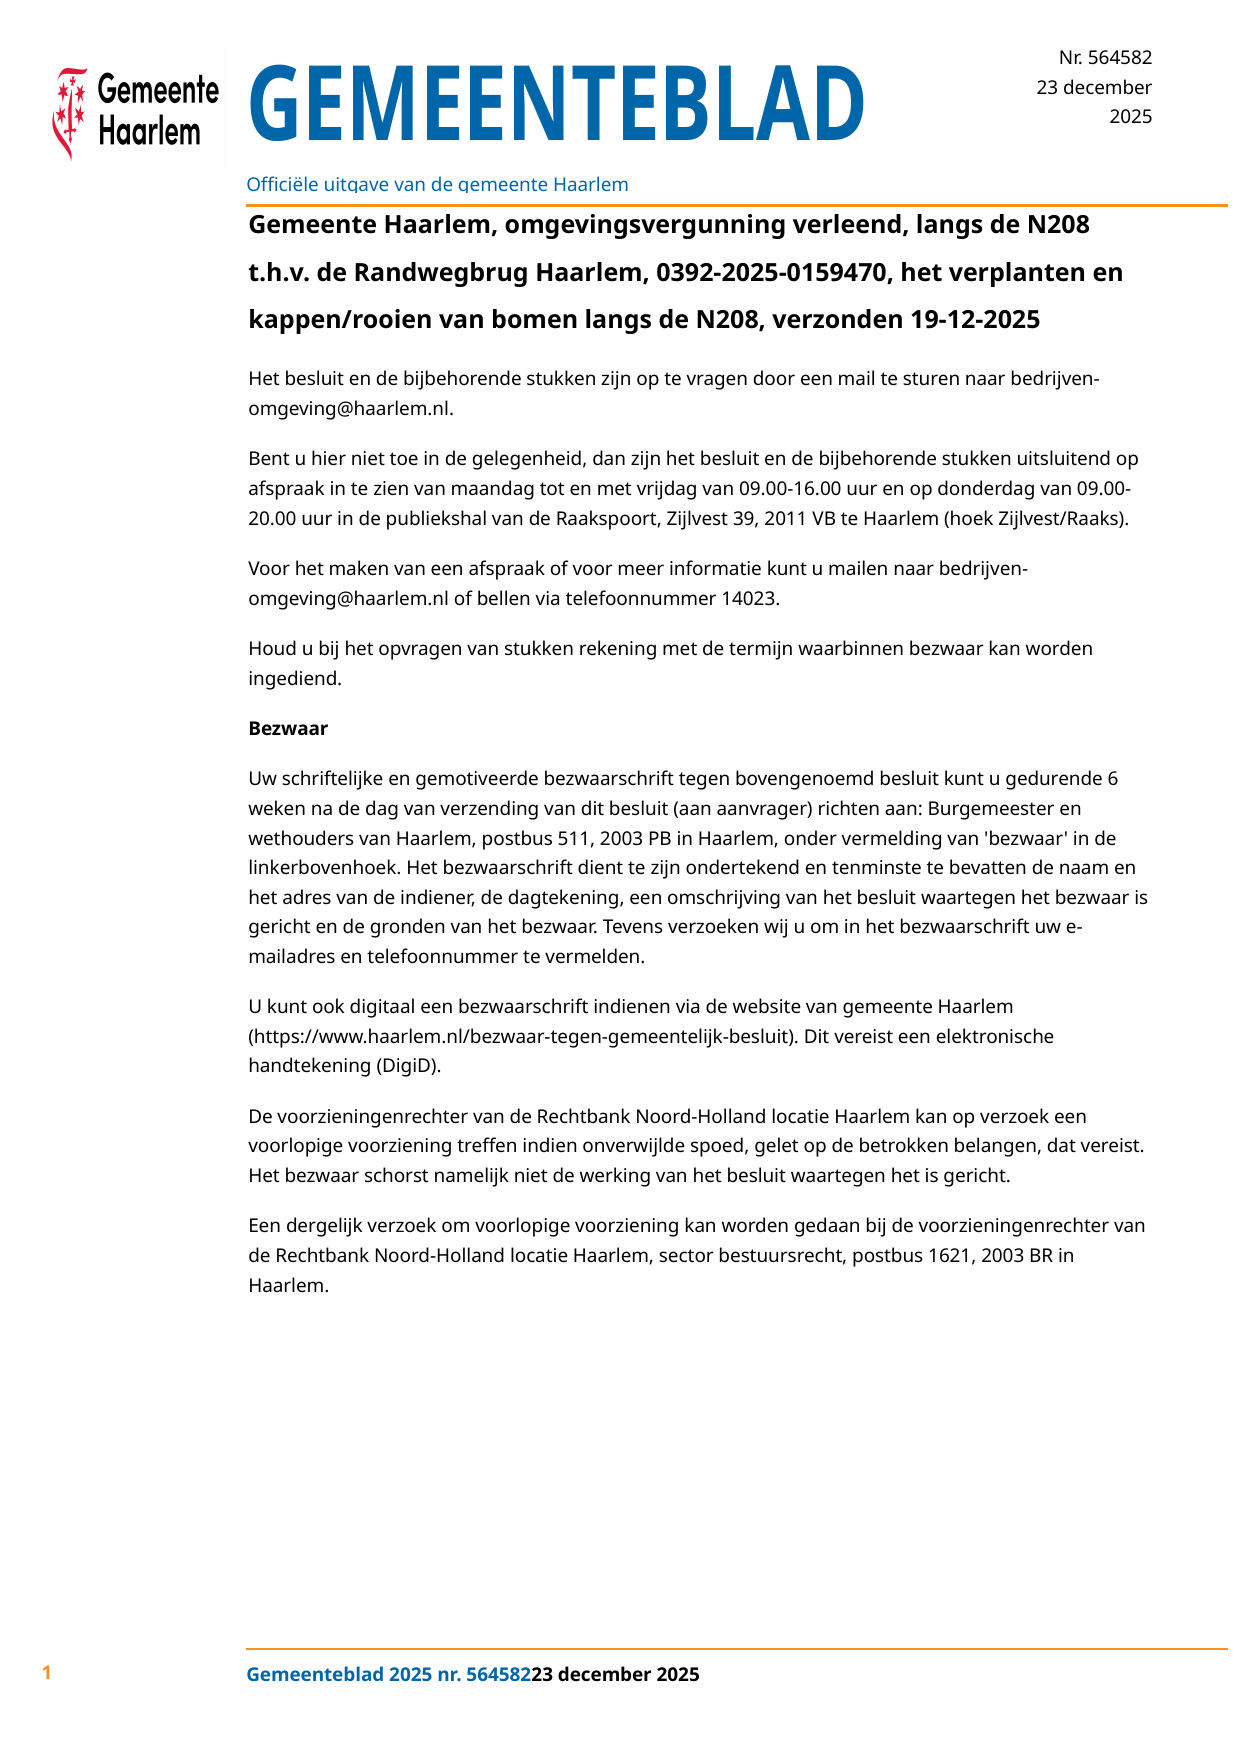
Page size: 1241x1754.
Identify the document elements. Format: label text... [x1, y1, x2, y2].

text Uw schriftelijke en gemotiveerde bezwaarschrift tegen bovengenoemd besluit kunt u gedurende 6 weken na de dag van verzending van dit besluit (aan aanvrager) richten aan: Burgemeester en wethouders van Haarlem, postbus 511, 2003 PB in Haarlem, onder vermelding van 'bezwaar' in de linkerbovenhoek. Het bezwaarschrift dient te zijn ondertekend en tenminste te bevatten de naam en het adres van de indiener, de dagtekening, een omschrijving van het besluit waartegen het bezwaar is gericht en de gronden van het bezwaar. Tevens verzoeken wij u om in het bezwaarschrift uw e-mailadres en telefoonnummer te vermelden. [248, 766, 1152, 969]
text Een dergelijk verzoek om voorlopige voorziening kan worden gedaan bij de voorzieningenrechter van de Rechtbank Noord-Holland locatie Haarlem, sector bestuursrecht, postbus 1621, 2003 BR in Haarlem. [248, 1213, 1152, 1297]
text U kunt ook digitaal een bezwaarschrift indienen via de website van gemeente Haarlem (https://www.haarlem.nl/bezwaar-tegen-gemeentelijk-besluit). Dit vereist een elektronische handtekening (DigiD). [248, 993, 1152, 1078]
text De voorzieningenrechter van de Rechtbank Noord-Holland locatie Haarlem kan op verzoek een voorlopige voorziening treffen indien onverwijlde spoed, gelet op de betrokken belangen, dat vereist. Het bezwaar schorst namelijk niet de werking van het besluit waartegen het is gericht. [248, 1103, 1152, 1188]
text Gemeente Haarlem, omgevingsvergunning verleend, langs de N208 t.h.v. de Randwegbrug Haarlem, 0392-2025-0159470, het verplanten en kappen/rooien van bomen langs de N208, verzonden 19-12-2025 [248, 207, 1152, 336]
text Bezwaar [248, 715, 1152, 741]
text Voor het maken van een afspraak of voor meer informatie kunt u mailen naar bedrijven-omgeving@haarlem.nl of bellen via telefoonnummer 14023. [248, 555, 1152, 610]
picture [41, 47, 231, 172]
text Houd u bij het opvragen van stukken rekening met de termijn waarbinnen bezwaar kan worden ingediend. [248, 635, 1152, 690]
text Het besluit en de bijbehorende stukken zijn op te vragen door een mail te sturen naar bedrijven-omgeving@haarlem.nl. [248, 366, 1152, 421]
text Bent u hier niet toe in de gelegenheid, dan zijn het besluit en de bijbehorende stukken uitsluitend op afspraak in te zien van maandag tot en met vrijdag van 09.00-16.00 uur en op donderdag van 09.00-20.00 uur in de publiekshal van de Raakspoort, Zijlvest 39, 2011 VB te Haarlem (hoek Zijlvest/Raaks). [248, 446, 1152, 530]
